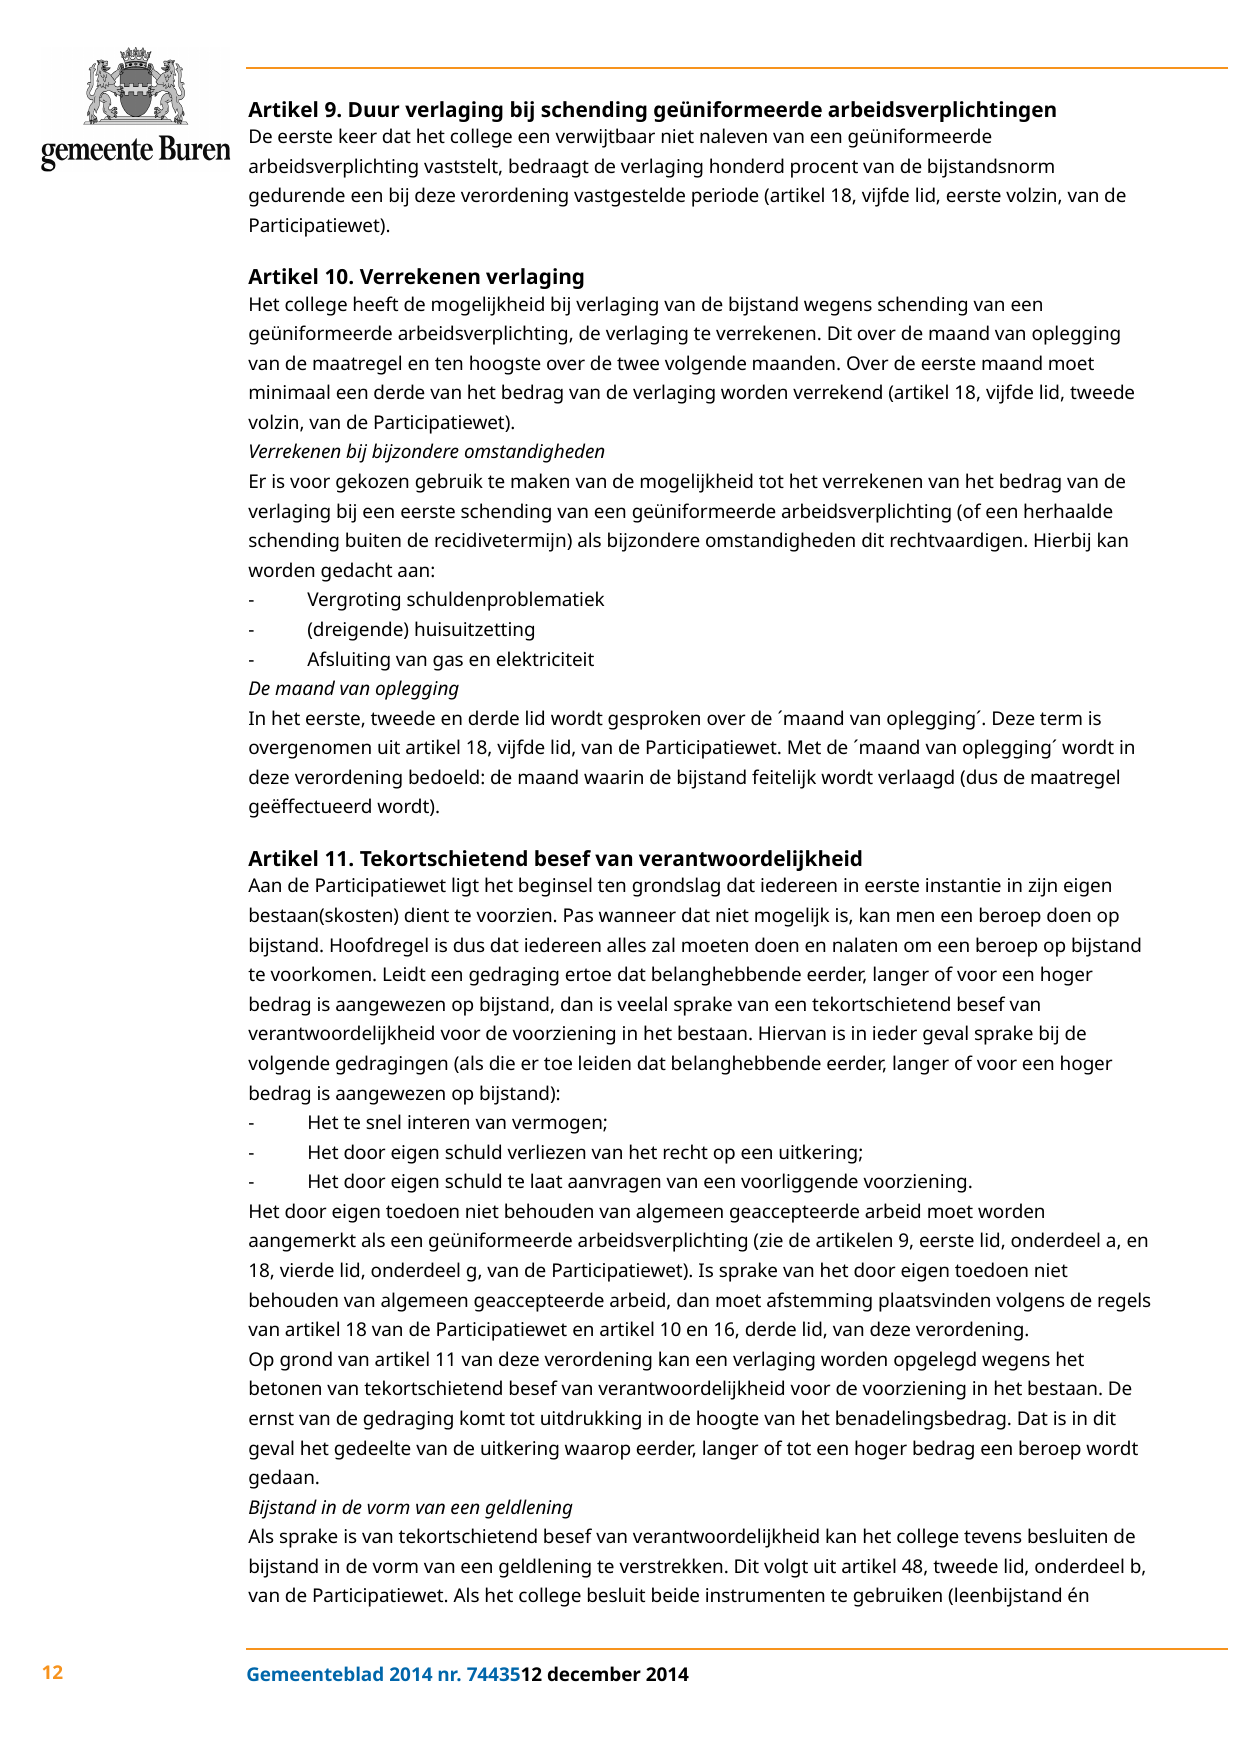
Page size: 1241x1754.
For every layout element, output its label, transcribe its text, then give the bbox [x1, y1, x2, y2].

list Het te snel interen van vermogen; [248, 1109, 1152, 1135]
text Bijstand in de vorm van een geldlening [248, 1494, 1152, 1519]
text Er is voor gekozen gebruik te maken van de mogelijkheid tot het verrekenen van het bedrag van de verlaging bij een eerste schending van een geüniformeerde arbeidsverplichting (of een herhaalde schending buiten de recidivetermijn) als bijzondere omstandigheden dit rechtvaardigen. Hierbij kan worden gedacht aan: [248, 468, 1152, 583]
text Artikel 11. Tekortschietend besef van verantwoordelijkheid [248, 844, 1152, 873]
text De maand van oplegging [248, 675, 1152, 701]
text Aan de Participatiewet ligt het beginsel ten grondslag dat iedereen in eerste instantie in zijn eigen bestaan(skosten) dient te voorzien. Pas wanneer dat niet mogelijk is, kan men een beroep doen op bijstand. Hoofdregel is dus dat iedereen alles zal moeten doen en nalaten om een beroep op bijstand te voorkomen. Leidt een gedraging ertoe dat belanghebbende eerder, langer of voor een hoger bedrag is aangewezen op bijstand, dan is veelal sprake van een tekortschietend besef van verantwoordelijkheid voor de voorziening in het bestaan. Hiervan is in ieder geval sprake bij de volgende gedragingen (als die er toe leiden dat belanghebbende eerder, langer of voor een hoger bedrag is aangewezen op bijstand): [248, 873, 1152, 1105]
text Het door eigen toedoen niet behouden van algemeen geaccepteerde arbeid moet worden aangemerkt als een geüniformeerde arbeidsverplichting (zie de artikelen 9, eerste lid, onderdeel a, en 18, vierde lid, onderdeel g, van de Participatiewet). Is sprake van het door eigen toedoen niet behouden van algemeen geaccepteerde arbeid, dan moet afstemming plaatsvinden volgens de regels van artikel 18 van de Participatiewet en artikel 10 en 16, derde lid, van deze verordening. [248, 1198, 1152, 1342]
list Vergroting schuldenproblematiek [248, 587, 1152, 612]
text De eerste keer dat het college een verwijtbaar niet naleven van een geüniformeerde arbeidsverplichting vaststelt, bedraagt de verlaging honderd procent van de bijstandsnorm gedurende een bij deze verordening vastgestelde periode (artikel 18, vijfde lid, eerste volzin, van de Participatiewet). [248, 123, 1152, 238]
text Op grond van artikel 11 van deze verordening kan een verlaging worden opgelegd wegens het betonen van tekortschietend besef van verantwoordelijkheid voor de voorziening in het bestaan. De ernst van de gedraging komt tot uitdrukking in de hoogte van het benadelingsbedrag. Dat is in dit geval het gedeelte van de uitkering waarop eerder, langer of tot een hoger bedrag een beroep wordt gedaan. [248, 1346, 1152, 1490]
text In het eerste, tweede en derde lid wordt gesproken over de ´maand van oplegging´. Deze term is overgenomen uit artikel 18, vijfde lid, van de Participatiewet. Met de ´maand van oplegging´ wordt in deze verordening bedoeld: de maand waarin de bijstand feitelijk wordt verlaagd (dus de maatregel geëffectueerd wordt). [248, 705, 1152, 819]
text Artikel 9. Duur verlaging bij schending geüniformeerde arbeidsverplichtingen [248, 95, 1152, 123]
list Het door eigen schuld te laat aanvragen van een voorliggende voorziening. [248, 1168, 1152, 1194]
list Afsluiting van gas en elektriciteit [248, 646, 1152, 672]
text Als sprake is van tekortschietend besef van verantwoordelijkheid kan het college tevens besluiten de bijstand in de vorm van een geldlening te verstrekken. Dit volgt uit artikel 48, tweede lid, onderdeel b, van de Participatiewet. Als het college besluit beide instrumenten te gebruiken (leenbijstand én [248, 1523, 1152, 1608]
text Artikel 10. Verrekenen verlaging [248, 262, 1152, 291]
text Verrekenen bij bijzondere omstandigheden [248, 439, 1152, 464]
picture [41, 47, 231, 172]
text Het college heeft de mogelijkheid bij verlaging van de bijstand wegens schending van een geüniformeerde arbeidsverplichting, de verlaging te verrekenen. Dit over de maand van oplegging van de maatregel en ten hoogste over de twee volgende maanden. Over de eerste maand moet minimaal een derde van het bedrag van de verlaging worden verrekend (artikel 18, vijfde lid, tweede volzin, van de Participatiewet). [248, 291, 1152, 435]
list Het door eigen schuld verliezen van het recht op een uitkering; [248, 1139, 1152, 1164]
list (dreigende) huisuitzetting [248, 616, 1152, 642]
